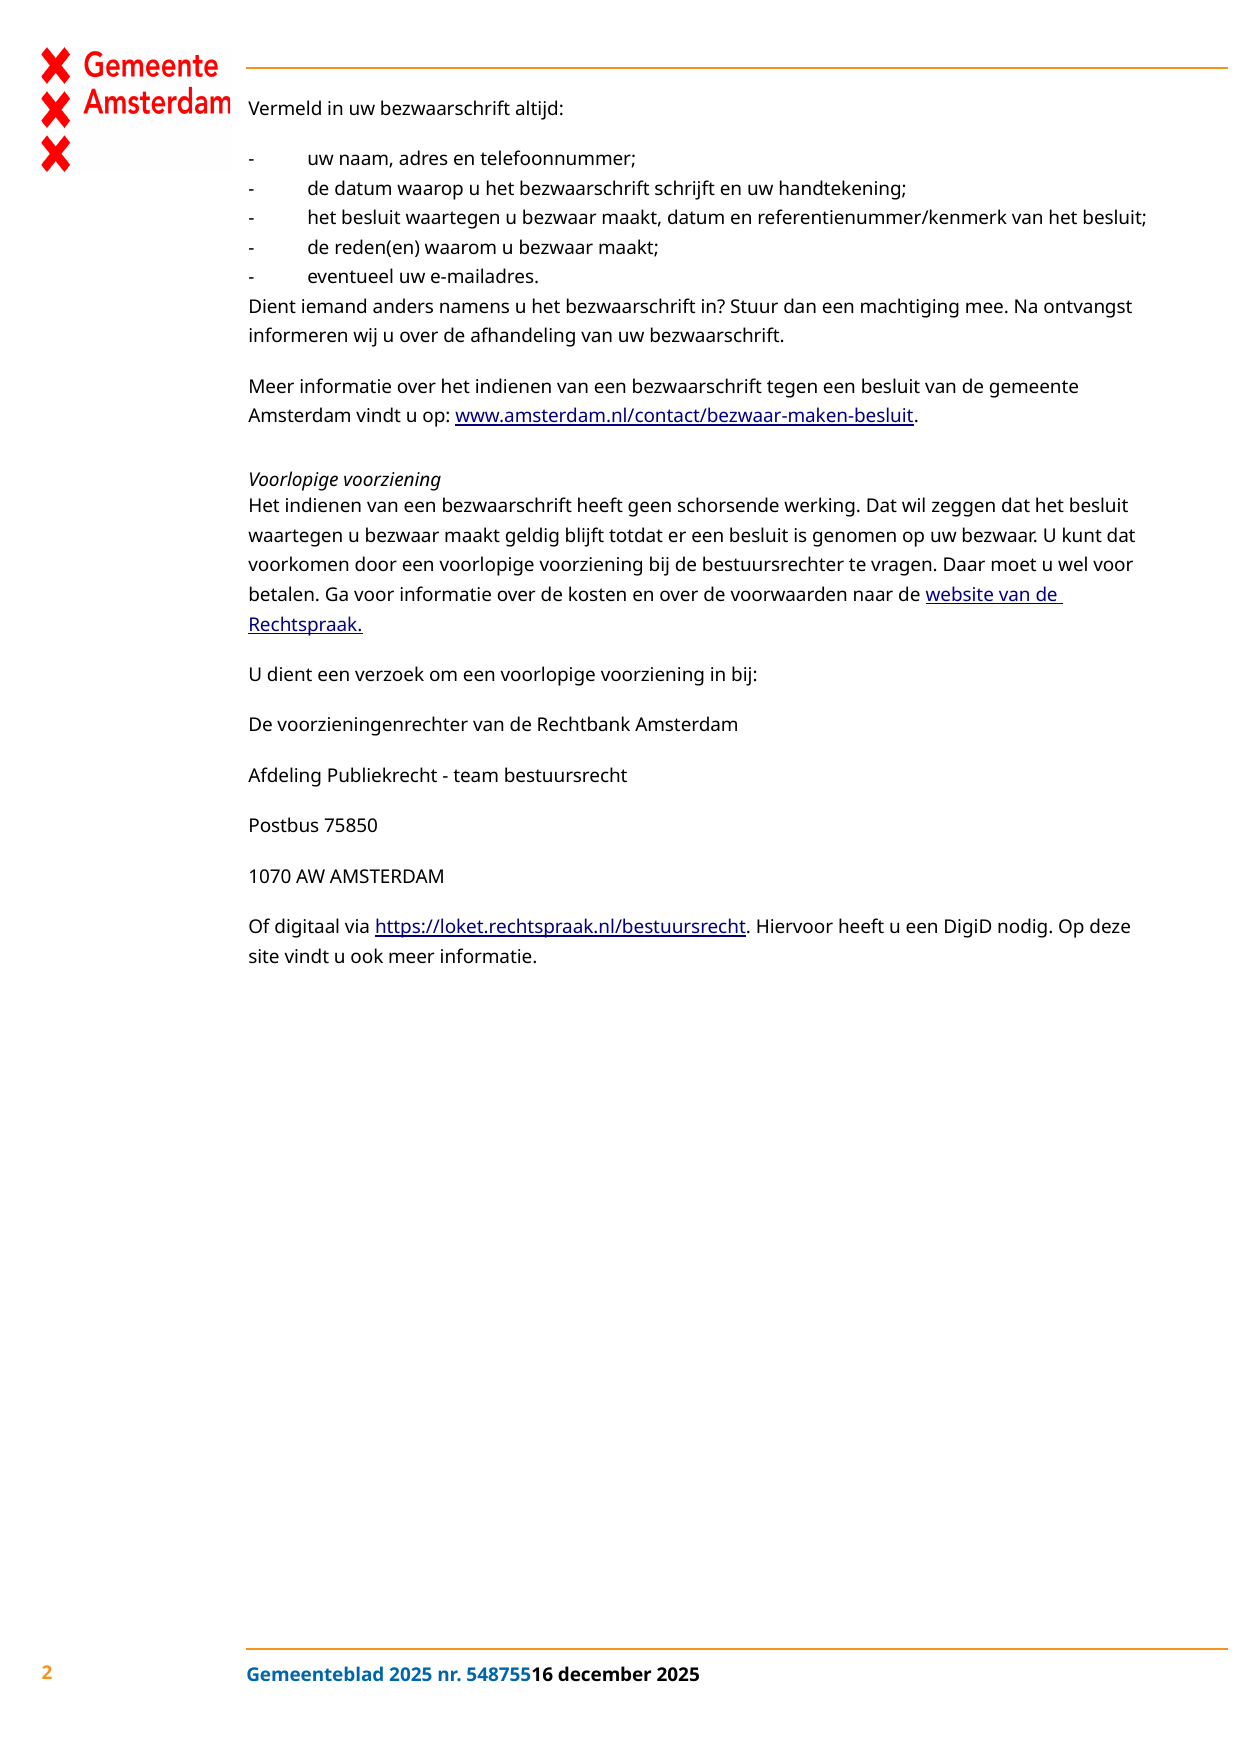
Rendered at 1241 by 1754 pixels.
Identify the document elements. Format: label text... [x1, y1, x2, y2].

text Postbus 75850 [248, 812, 1152, 838]
list de datum waarop u het bezwaarschrift schrijft en uw handtekening; [248, 175, 1152, 201]
list het besluit waartegen u bezwaar maakt, datum en referentienummer/kenmerk van het besluit; [248, 204, 1152, 230]
picture [41, 47, 231, 172]
text Meer informatie over het indienen van een bezwaarschrift tegen een besluit van de gemeente Amsterdam vindt u op: www.amsterdam.nl/contact/bezwaar-maken-besluit. [248, 373, 1152, 428]
text Vermeld in uw bezwaarschrift altijd: [248, 95, 1152, 121]
text Voorlopige voorziening [248, 467, 1152, 492]
list uw naam, adres en telefoonnummer; [248, 145, 1152, 171]
text De voorzieningenrechter van de Rechtbank Amsterdam [248, 712, 1152, 737]
list de reden(en) waarom u bezwaar maakt; [248, 234, 1152, 260]
text U dient een verzoek om een voorlopige voorziening in bij: [248, 661, 1152, 687]
text Of digitaal via https://loket.rechtspraak.nl/bestuursrecht. Hiervoor heeft u een DigiD nodig. Op deze site vindt u ook meer informatie. [248, 913, 1152, 968]
text Afdeling Publiekrecht - team bestuursrecht [248, 762, 1152, 788]
text Dient iemand anders namens u het bezwaarschrift in? Stuur dan een machtiging mee. Na ontvangst informeren wij u over de afhandeling van uw bezwaarschrift. [248, 293, 1152, 348]
text Het indienen van een bezwaarschrift heeft geen schorsende werking. Dat wil zeggen dat het besluit waartegen u bezwaar maakt geldig blijft totdat er een besluit is genomen op uw bezwaar. U kunt dat voorkomen door een voorlopige voorziening bij de bestuursrechter te vragen. Daar moet u wel voor betalen. Ga voor informatie over de kosten en over de voorwaarden naar de website van de Rechtspraak. [248, 492, 1152, 636]
text 1070 AW AMSTERDAM [248, 863, 1152, 888]
list eventueel uw e-mailadres. [248, 263, 1152, 289]
